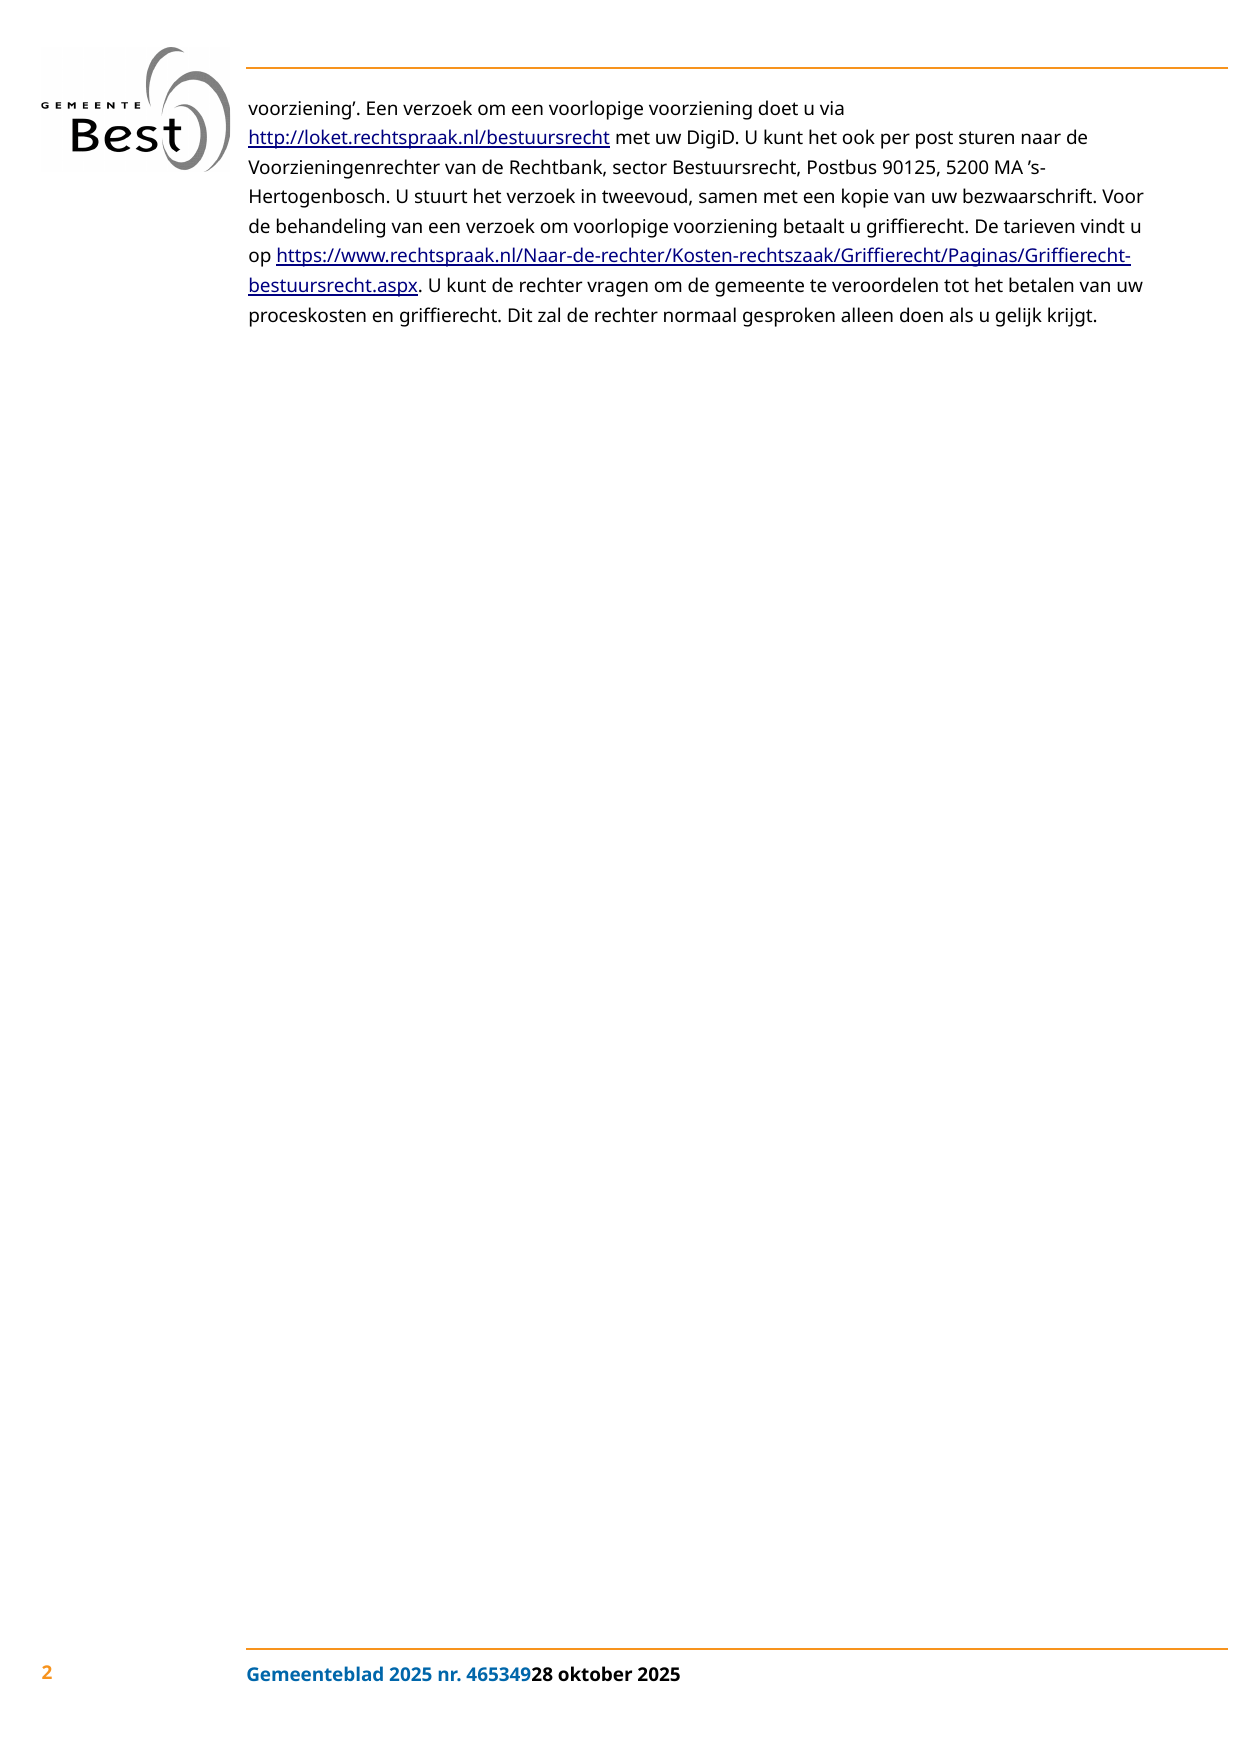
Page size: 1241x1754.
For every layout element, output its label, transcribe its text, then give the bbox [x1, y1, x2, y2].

text voorziening’. Een verzoek om een voorlopige voorziening doet u via http://loket.rechtspraak.nl/bestuursrecht met uw DigiD. U kunt het ook per post sturen naar de Voorzieningenrechter van de Rechtbank, sector Bestuursrecht, Postbus 90125, 5200 MA ’s-Hertogenbosch. U stuurt het verzoek in tweevoud, samen met een kopie van uw bezwaarschrift. Voor de behandeling van een verzoek om voorlopige voorziening betaalt u griffierecht. De tarieven vindt u op https://www.rechtspraak.nl/Naar-de-rechter/Kosten-rechtszaak/Griffierecht/Paginas/Griffierecht-bestuursrecht.aspx. U kunt de rechter vragen om de gemeente te veroordelen tot het betalen van uw proceskosten en griffierecht. Dit zal de rechter normaal gesproken alleen doen als u gelijk krijgt. [248, 95, 1152, 328]
picture [41, 47, 231, 172]
